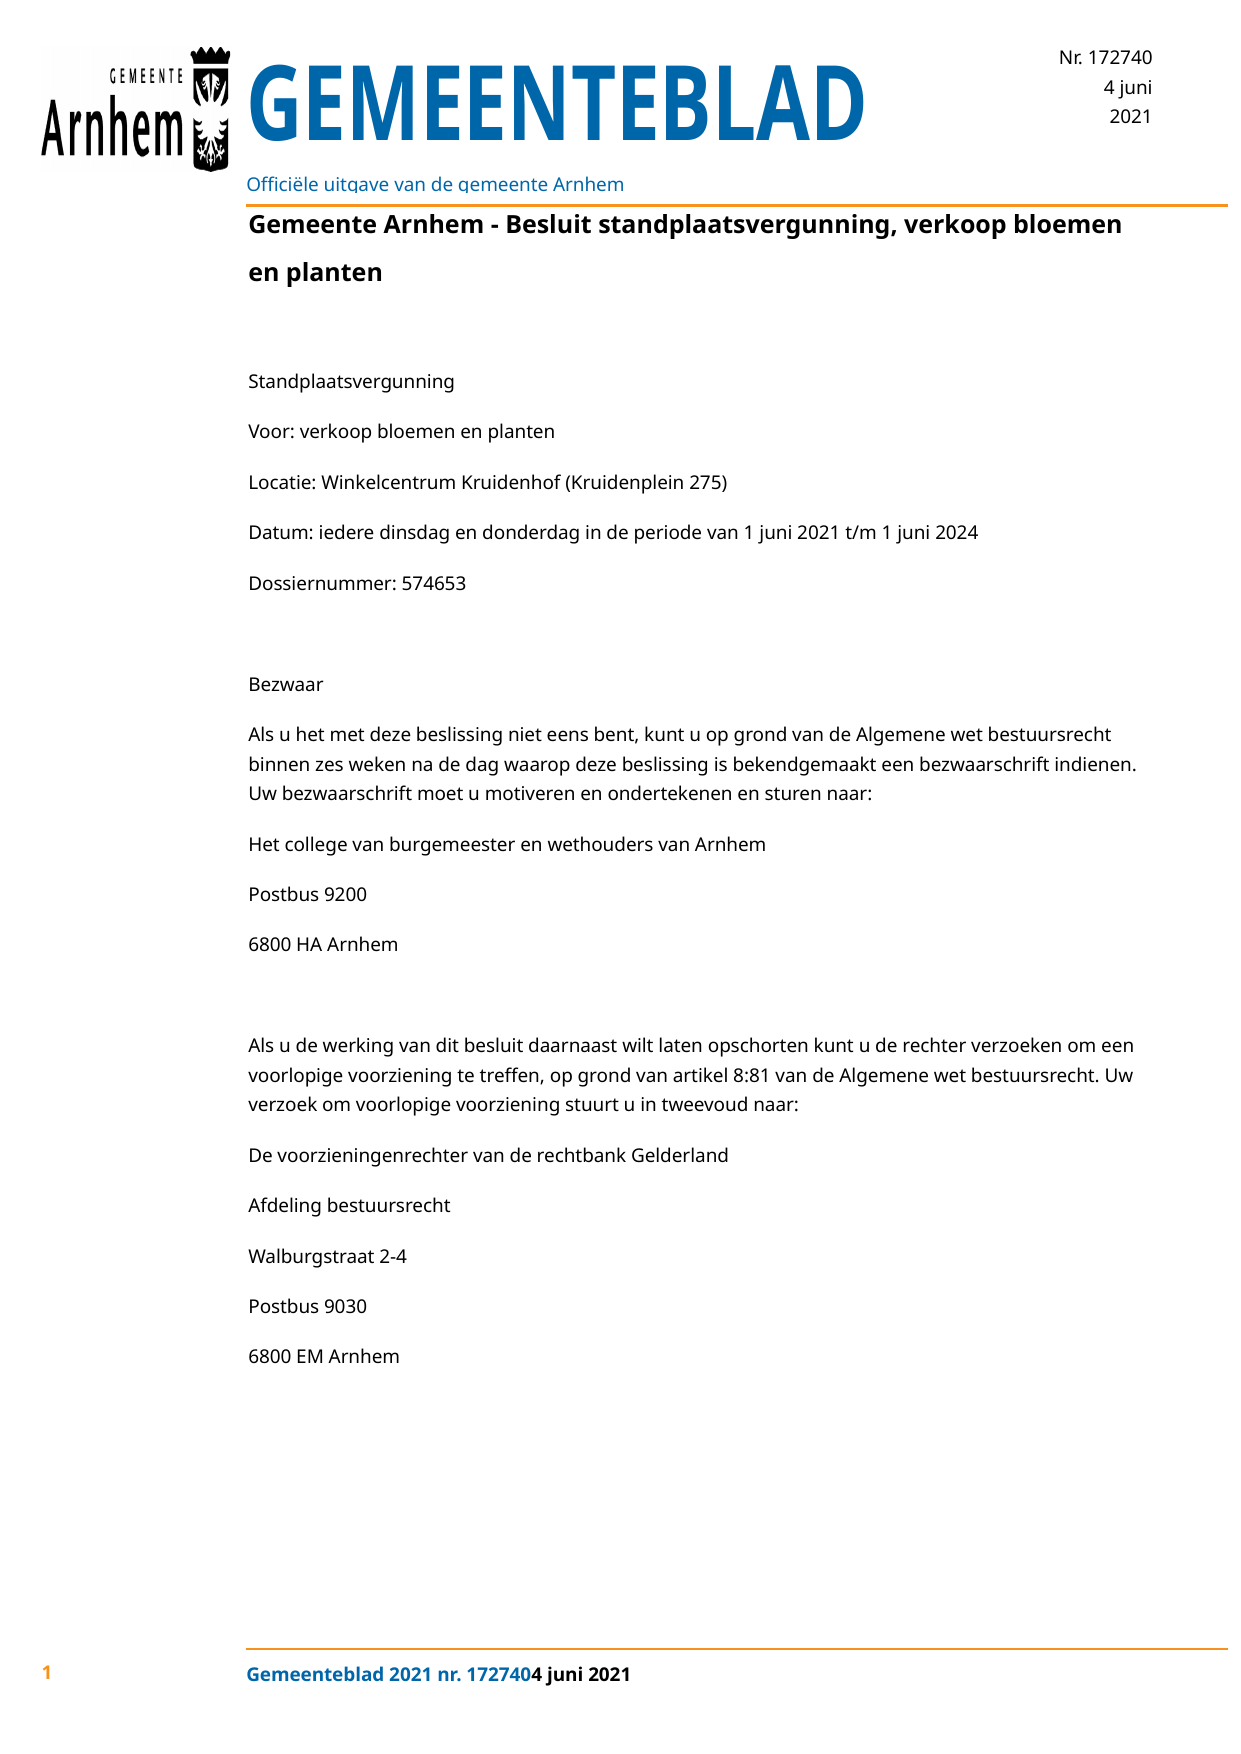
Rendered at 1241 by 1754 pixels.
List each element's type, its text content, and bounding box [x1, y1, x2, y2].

text Als u het met deze beslissing niet eens bent, kunt u op grond van de Algemene wet bestuursrecht binnen zes weken na de dag waarop deze beslissing is bekendgemaakt een bezwaarschrift indienen. Uw bezwaarschrift moet u motiveren en ondertekenen en sturen naar: [248, 721, 1152, 806]
text Bezwaar [248, 671, 1152, 697]
text Postbus 9030 [248, 1293, 1152, 1319]
text De voorzieningenrechter van de rechtbank Gelderland [248, 1142, 1152, 1168]
text Walburgstraat 2-4 [248, 1243, 1152, 1269]
text Datum: iedere dinsdag en donderdag in de periode van 1 juni 2021 t/m 1 juni 2024 [248, 519, 1152, 545]
text Gemeente Arnhem - Besluit standplaatsvergunning, verkoop bloemen en planten [248, 207, 1152, 288]
text Postbus 9200 [248, 881, 1152, 907]
text 6800 HA Arnhem [248, 932, 1152, 957]
text Voor: verkoop bloemen en planten [248, 419, 1152, 444]
text Locatie: Winkelcentrum Kruidenhof (Kruidenplein 275) [248, 469, 1152, 495]
text Afdeling bestuursrecht [248, 1192, 1152, 1218]
text 6800 EM Arnhem [248, 1344, 1152, 1369]
text Het college van burgemeester en wethouders van Arnhem [248, 831, 1152, 857]
picture [41, 47, 231, 172]
text Standplaatsvergunning [248, 368, 1152, 394]
text Dossiernummer: 574653 [248, 570, 1152, 596]
text Als u de werking van dit besluit daarnaast wilt laten opschorten kunt u de rechter verzoeken om een voorlopige voorziening te treffen, op grond van artikel 8:81 van de Algemene wet bestuursrecht. Uw verzoek om voorlopige voorziening stuurt u in tweevoud naar: [248, 1032, 1152, 1117]
